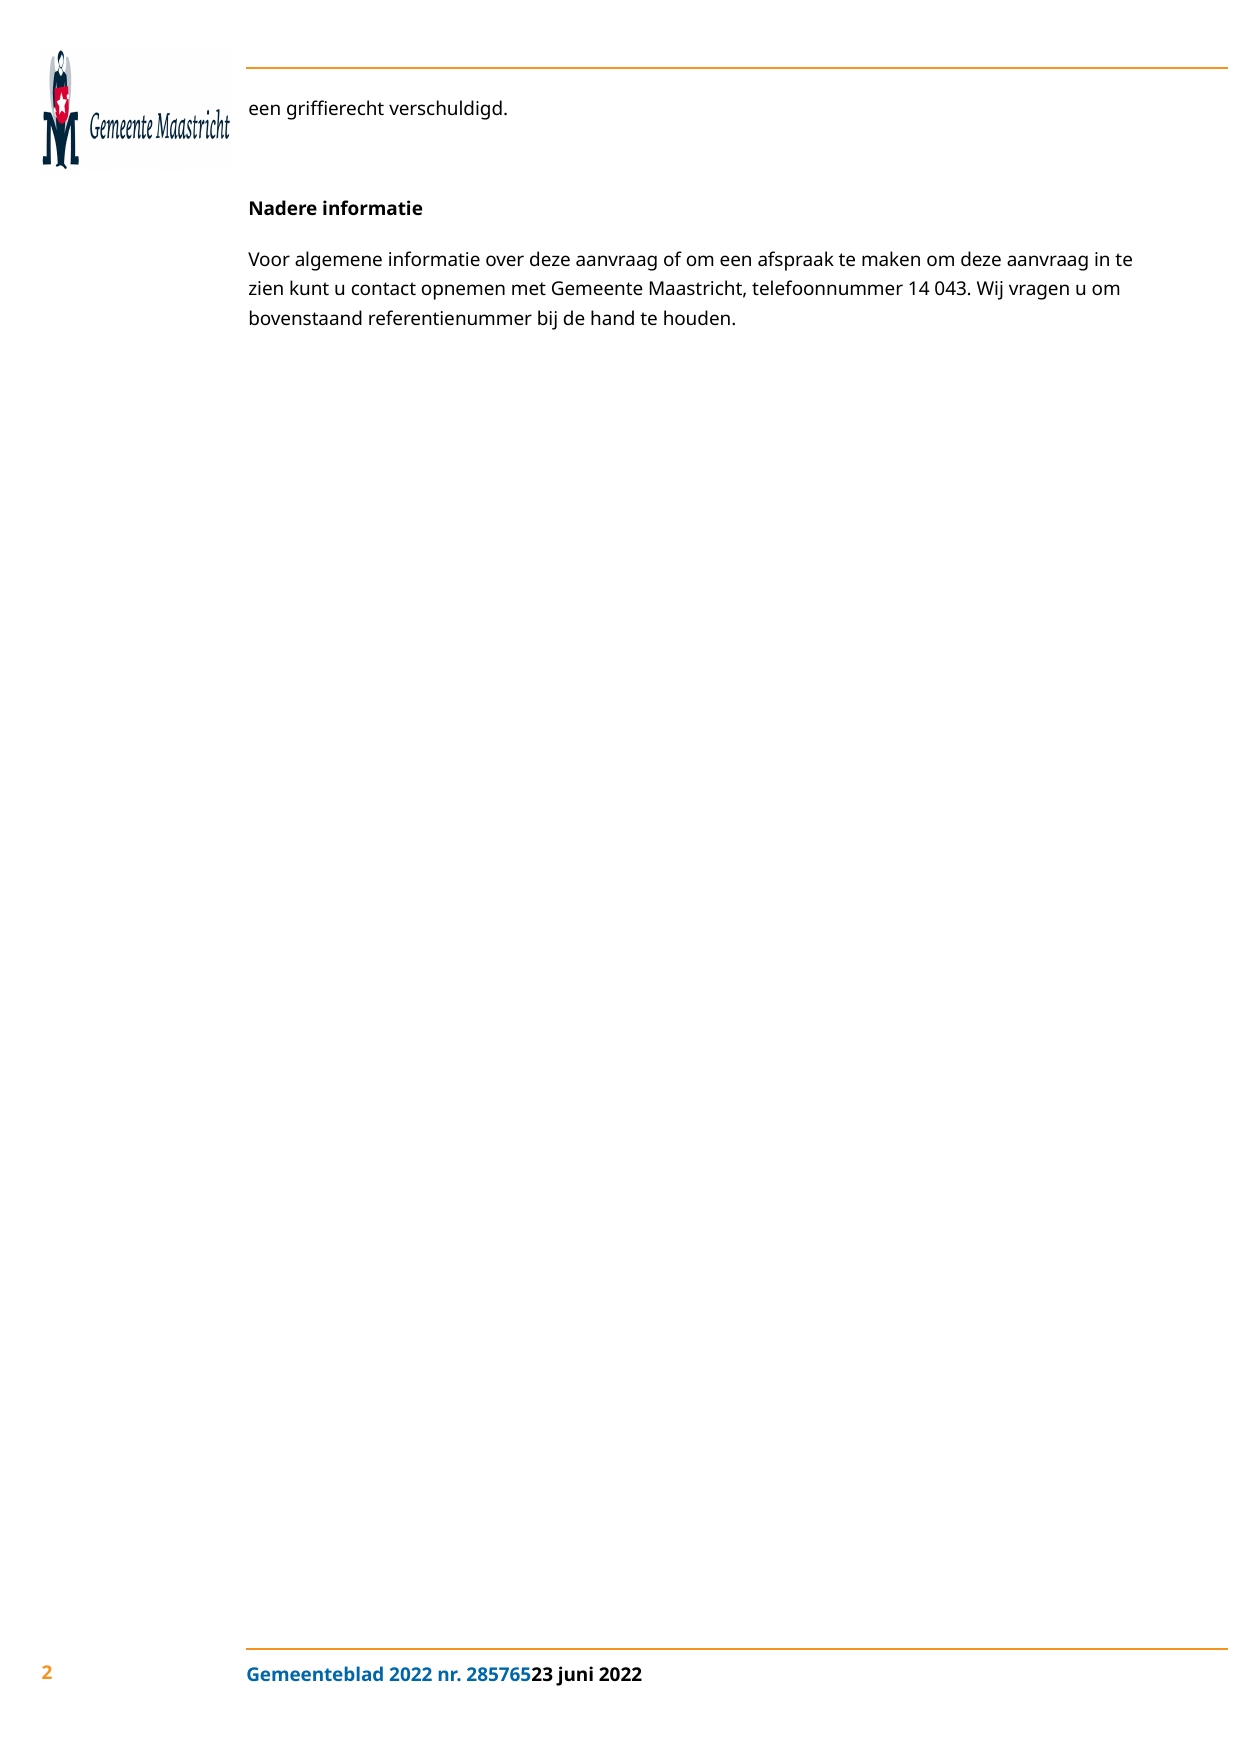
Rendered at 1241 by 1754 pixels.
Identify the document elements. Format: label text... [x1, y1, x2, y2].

text Nadere informatie [248, 196, 1152, 221]
text een griffierecht verschuldigd. [248, 95, 1152, 121]
picture [41, 47, 231, 172]
text Voor algemene informatie over deze aanvraag of om een afspraak te maken om deze aanvraag in te zien kunt u contact opnemen met Gemeente Maastricht, telefoonnummer 14 043. Wij vragen u om bovenstaand referentienummer bij de hand te houden. [248, 246, 1152, 331]
